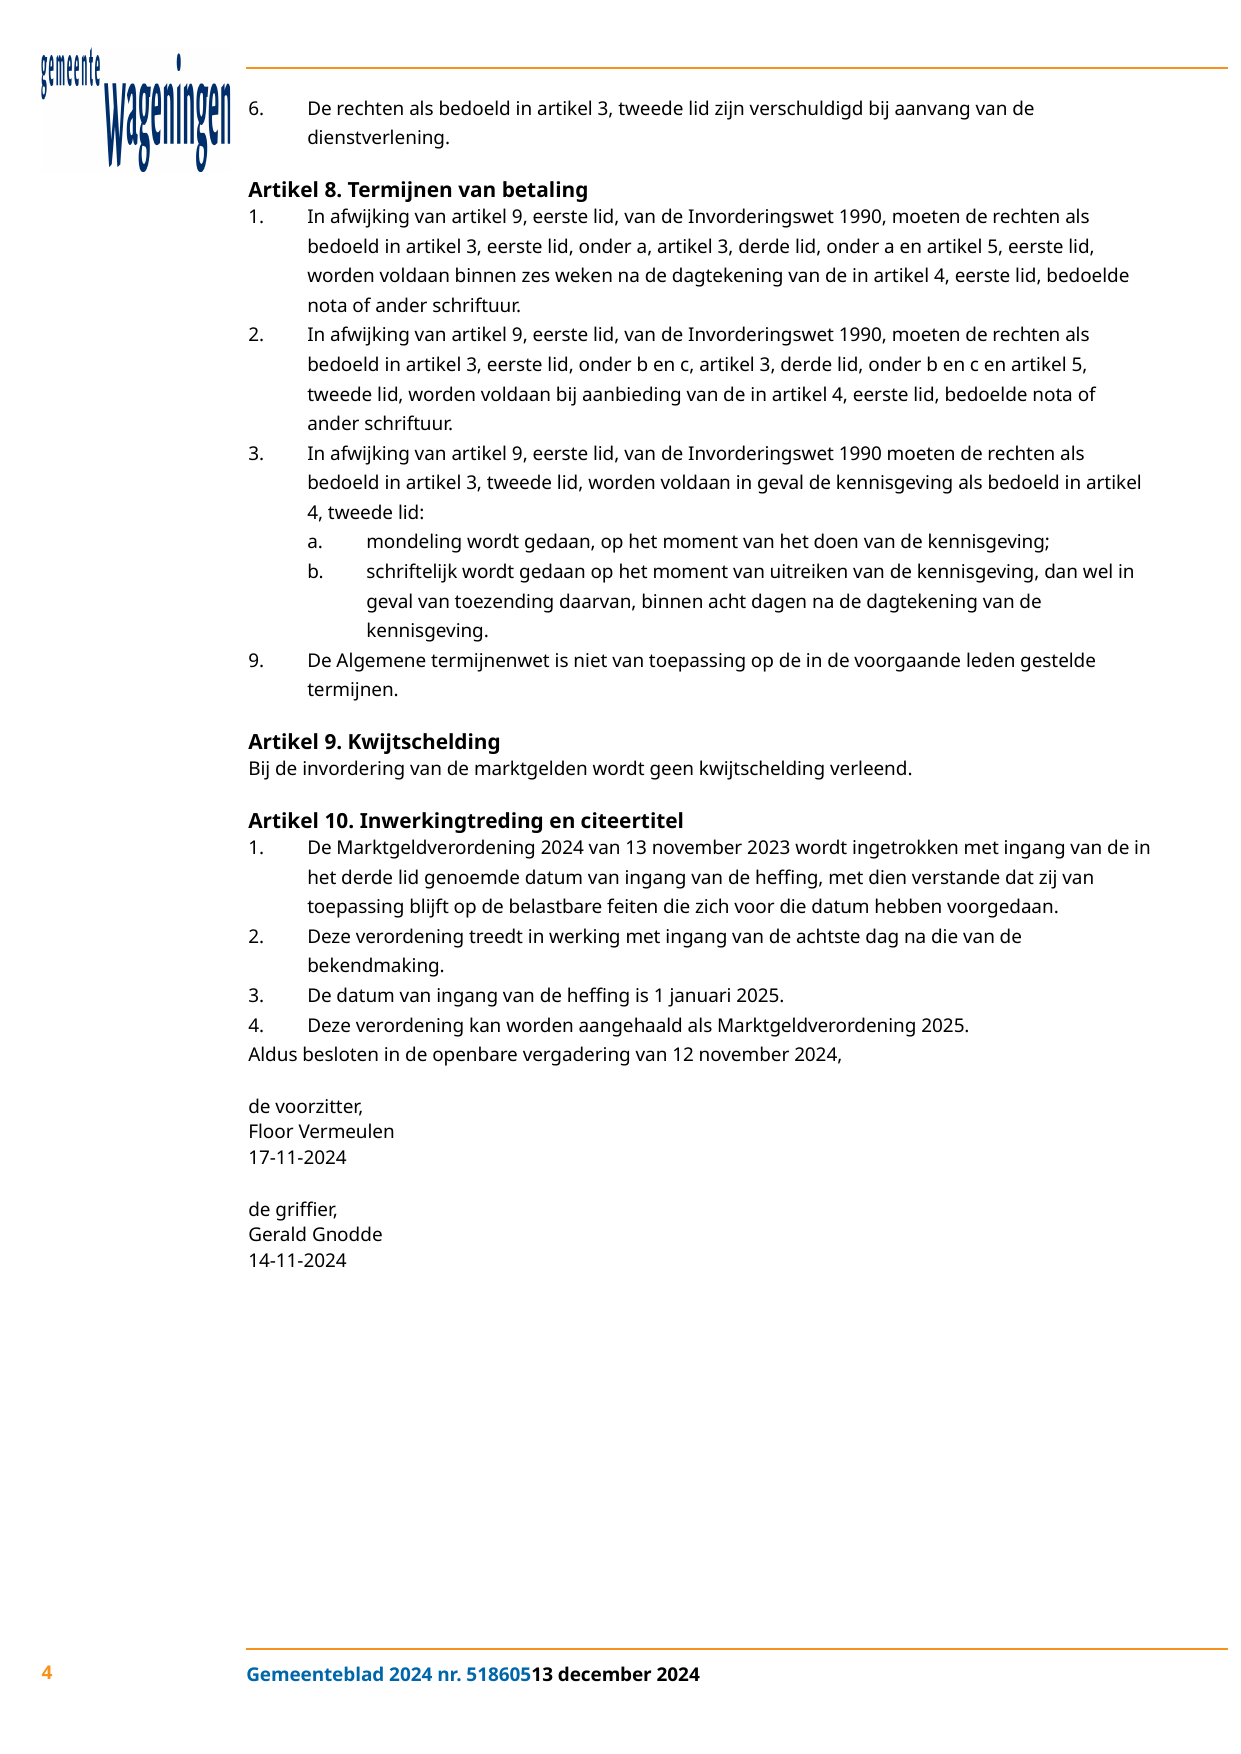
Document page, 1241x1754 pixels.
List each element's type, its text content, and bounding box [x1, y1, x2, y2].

text Artikel 8. Termijnen van betaling [248, 175, 1152, 203]
list De rechten als bedoeld in artikel 3, tweede lid zijn verschuldigd bij aanvang van de dienstverlening. [248, 95, 1152, 150]
list In afwijking van artikel 9, eerste lid, van de Invorderingswet 1990, moeten de rechten als bedoeld in artikel 3, eerste lid, onder b en c, artikel 3, derde lid, onder b en c en artikel 5, tweede lid, worden voldaan bij aanbieding van de in artikel 4, eerste lid, bedoelde nota of ander schriftuur. [248, 322, 1152, 436]
text Gerald Gnodde [248, 1221, 1152, 1247]
text 14-11-2024 [248, 1247, 1152, 1273]
text Artikel 10. Inwerkingtreding en citeertitel [248, 806, 1152, 834]
list De Algemene termijnenwet is niet van toepassing op de in de voorgaande leden gestelde termijnen. [248, 647, 1152, 702]
list schriftelijk wordt gedaan op het moment van uitreiken van de kennisgeving, dan wel in geval van toezending daarvan, binnen acht dagen na de dagtekening van de kennisgeving. [307, 558, 1152, 643]
list Deze verordening kan worden aangehaald als Marktgeldverordening 2025. [248, 1012, 1152, 1037]
list In afwijking van artikel 9, eerste lid, van de Invorderingswet 1990, moeten de rechten als bedoeld in artikel 3, eerste lid, onder a, artikel 3, derde lid, onder a en artikel 5, eerste lid, worden voldaan binnen zes weken na de dagtekening van de in artikel 4, eerste lid, bedoelde nota of ander schriftuur. [248, 203, 1152, 318]
text 17-11-2024 [248, 1144, 1152, 1170]
text de griffier, [248, 1196, 1152, 1221]
text de voorzitter, [248, 1093, 1152, 1118]
list De Marktgeldverordening 2024 van 13 november 2023 wordt ingetrokken met ingang van de in het derde lid genoemde datum van ingang van de heffing, met dien verstande dat zij van toepassing blijft op de belastbare feiten die zich voor die datum hebben voorgedaan. [248, 834, 1152, 919]
text Bij de invordering van de marktgelden wordt geen kwijtschelding verleend. [248, 755, 1152, 781]
picture [41, 47, 231, 172]
text Aldus besloten in de openbare vergadering van 12 november 2024, [248, 1041, 1152, 1067]
list mondeling wordt gedaan, op het moment van het doen van de kennisgeving; [307, 529, 1152, 554]
list In afwijking van artikel 9, eerste lid, van de Invorderingswet 1990 moeten de rechten als bedoeld in artikel 3, tweede lid, worden voldaan in geval de kennisgeving als bedoeld in artikel 4, tweede lid: [248, 440, 1152, 525]
text Floor Vermeulen [248, 1118, 1152, 1144]
list De datum van ingang van de heffing is 1 januari 2025. [248, 982, 1152, 1008]
list Deze verordening treedt in werking met ingang van de achtste dag na die van de bekendmaking. [248, 923, 1152, 978]
text Artikel 9. Kwijtschelding [248, 727, 1152, 755]
